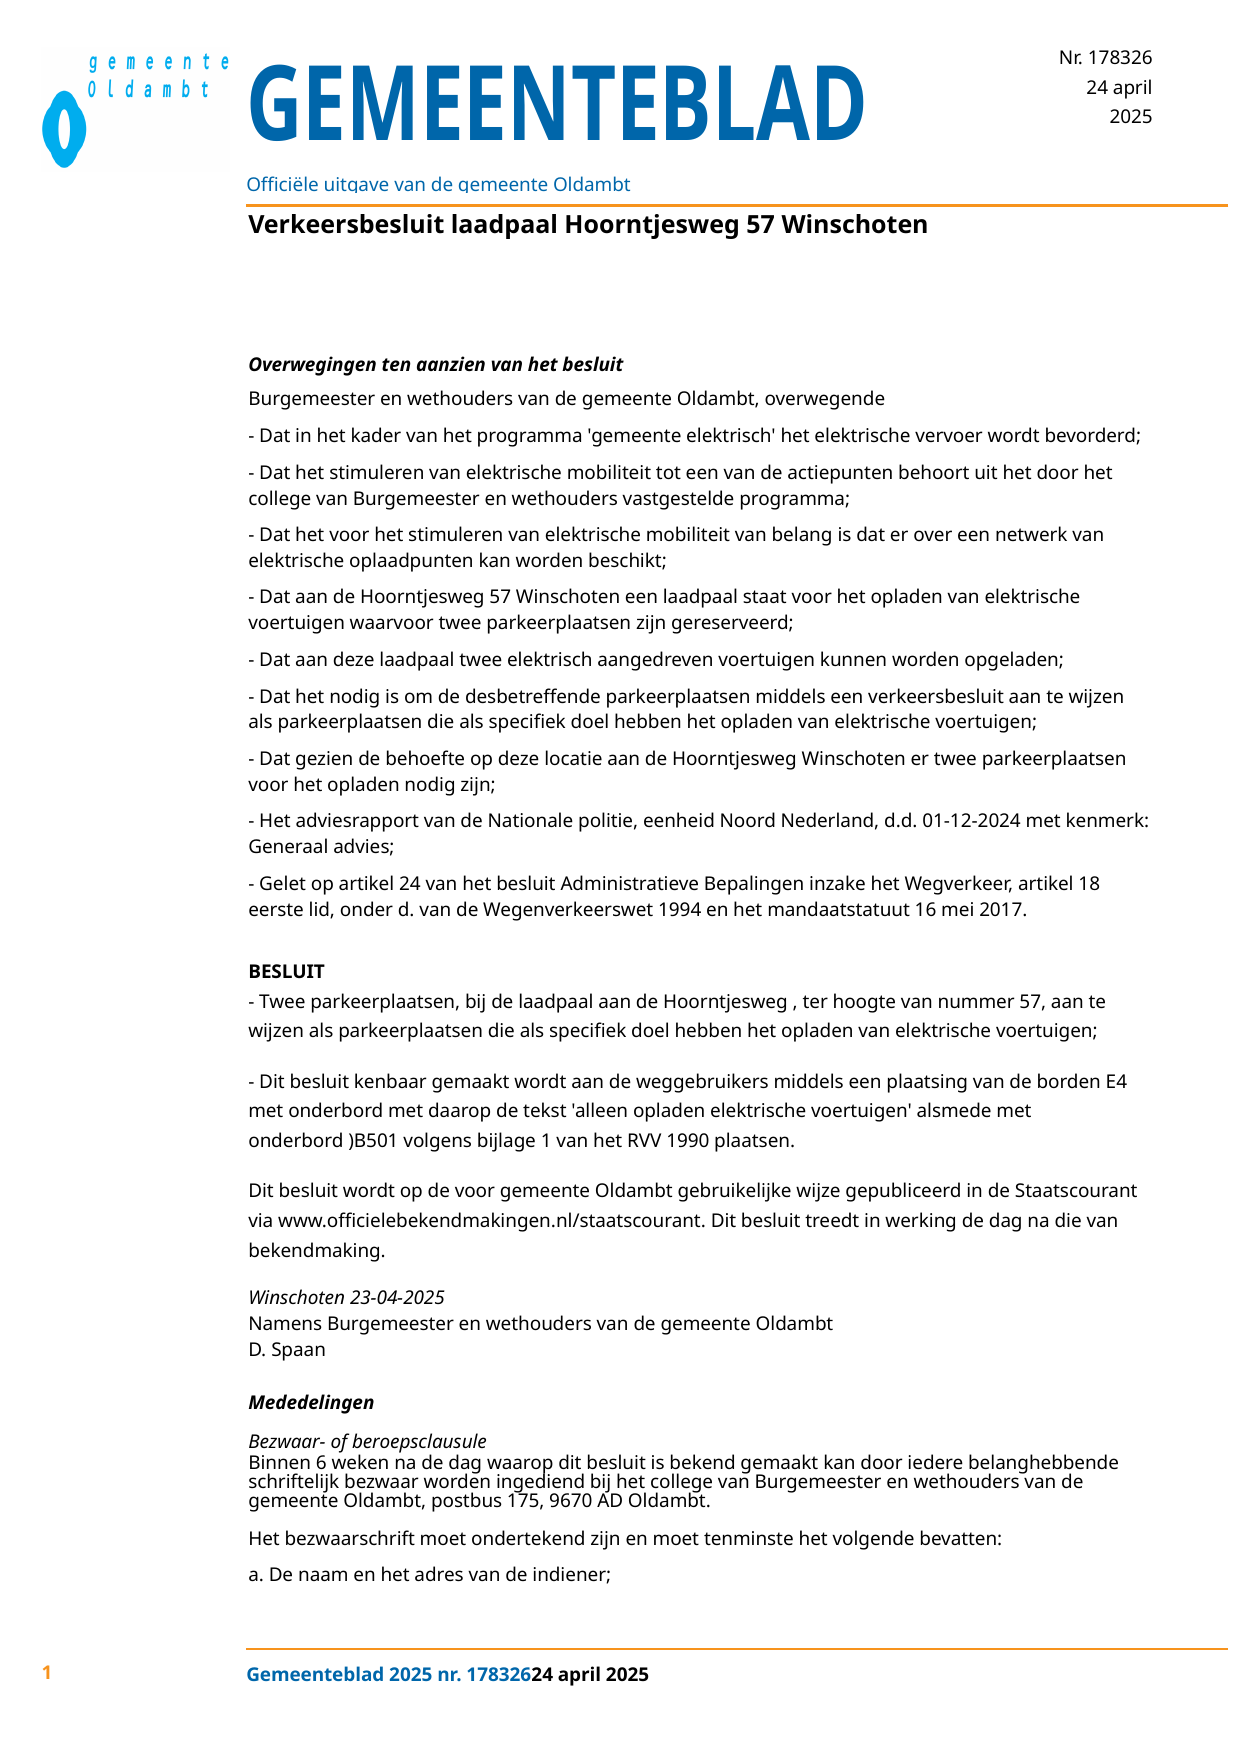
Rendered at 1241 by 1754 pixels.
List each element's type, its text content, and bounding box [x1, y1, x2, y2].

text Mededelingen [248, 1389, 1152, 1415]
text a. De naam en het adres van de indiener; [248, 1566, 1152, 1586]
text - Dit besluit kenbaar gemaakt wordt aan de weggebruikers middels een plaatsing van de borden E4 met onderbord met daarop de tekst 'alleen opladen elektrische voertuigen' alsmede met onderbord )B501 volgens bijlage 1 van het RVV 1990 plaatsen. [248, 1068, 1152, 1153]
text - Twee parkeerplaatsen, bij de laadpaal aan de Hoorntjesweg , ter hoogte van nummer 57, aan te wijzen als parkeerplaatsen die als specifiek doel hebben het opladen van elektrische voertuigen; [248, 988, 1152, 1043]
text - Gelet op artikel 24 van het besluit Administratieve Bepalingen inzake het Wegverkeer, artikel 18 eerste lid, onder d. van de Wegenverkeerswet 1994 en het mandaatstatuut 16 mei 2017. [248, 870, 1152, 921]
text - Dat het stimuleren van elektrische mobiliteit tot een van de actiepunten behoort uit het door het college van Burgemeester en wethouders vastgestelde programma; [248, 459, 1152, 510]
text Verkeersbesluit laadpaal Hoorntjesweg 57 Winschoten [248, 207, 1152, 241]
text - Dat aan de Hoorntjesweg 57 Winschoten een laadpaal staat voor het opladen van elektrische voertuigen waarvoor twee parkeerplaatsen zijn gereserveerd; [248, 584, 1152, 635]
text D. Spaan [248, 1336, 1152, 1362]
text Bezwaar- of beroepsclausule [248, 1428, 1152, 1454]
text Burgemeester en wethouders van de gemeente Oldambt, overwegende [248, 386, 1152, 411]
text - Dat in het kader van het programma 'gemeente elektrisch' het elektrische vervoer wordt bevorderd; [248, 422, 1152, 448]
text Winschoten 23-04-2025 [248, 1284, 1152, 1310]
text - Dat het nodig is om de desbetreffende parkeerplaatsen middels een verkeersbesluit aan te wijzen als parkeerplaatsen die als specifiek doel hebben het opladen van elektrische voertuigen; [248, 683, 1152, 734]
text - Dat aan deze laadpaal twee elektrisch aangedreven voertuigen kunnen worden opgeladen; [248, 646, 1152, 672]
text Het bezwaarschrift moet ondertekend zijn en moet tenminste het volgende bevatten: [248, 1529, 1152, 1549]
text - Dat het voor het stimuleren van elektrische mobiliteit van belang is dat er over een netwerk van elektrische oplaadpunten kan worden beschikt; [248, 521, 1152, 573]
text Dit besluit wordt op de voor gemeente Oldambt gebruikelijke wijze gepubliceerd in de Staatscourant via www.officielebekendmakingen.nl/staatscourant. Dit besluit treedt in werking de dag na die van bekendmaking. [248, 1178, 1152, 1262]
text - Het adviesrapport van de Nationale politie, eenheid Noord Nederland, d.d. 01-12-2024 met kenmerk: Generaal advies; [248, 808, 1152, 859]
text Binnen 6 weken na de dag waarop dit besluit is bekend gemaakt kan door iedere belanghebbende schriftelijk bezwaar worden ingediend bij het college van Burgemeester en wethouders van de gemeente Oldambt, postbus 175, 9670 AD Oldambt. [248, 1454, 1152, 1512]
text Namens Burgemeester en wethouders van de gemeente Oldambt [248, 1310, 1152, 1336]
text - Dat gezien de behoefte op deze locatie aan de Hoorntjesweg Winschoten er twee parkeerplaatsen voor het opladen nodig zijn; [248, 745, 1152, 797]
picture [41, 47, 231, 172]
text Overwegingen ten aanzien van het besluit [248, 352, 1152, 377]
text BESLUIT [248, 958, 1152, 984]
